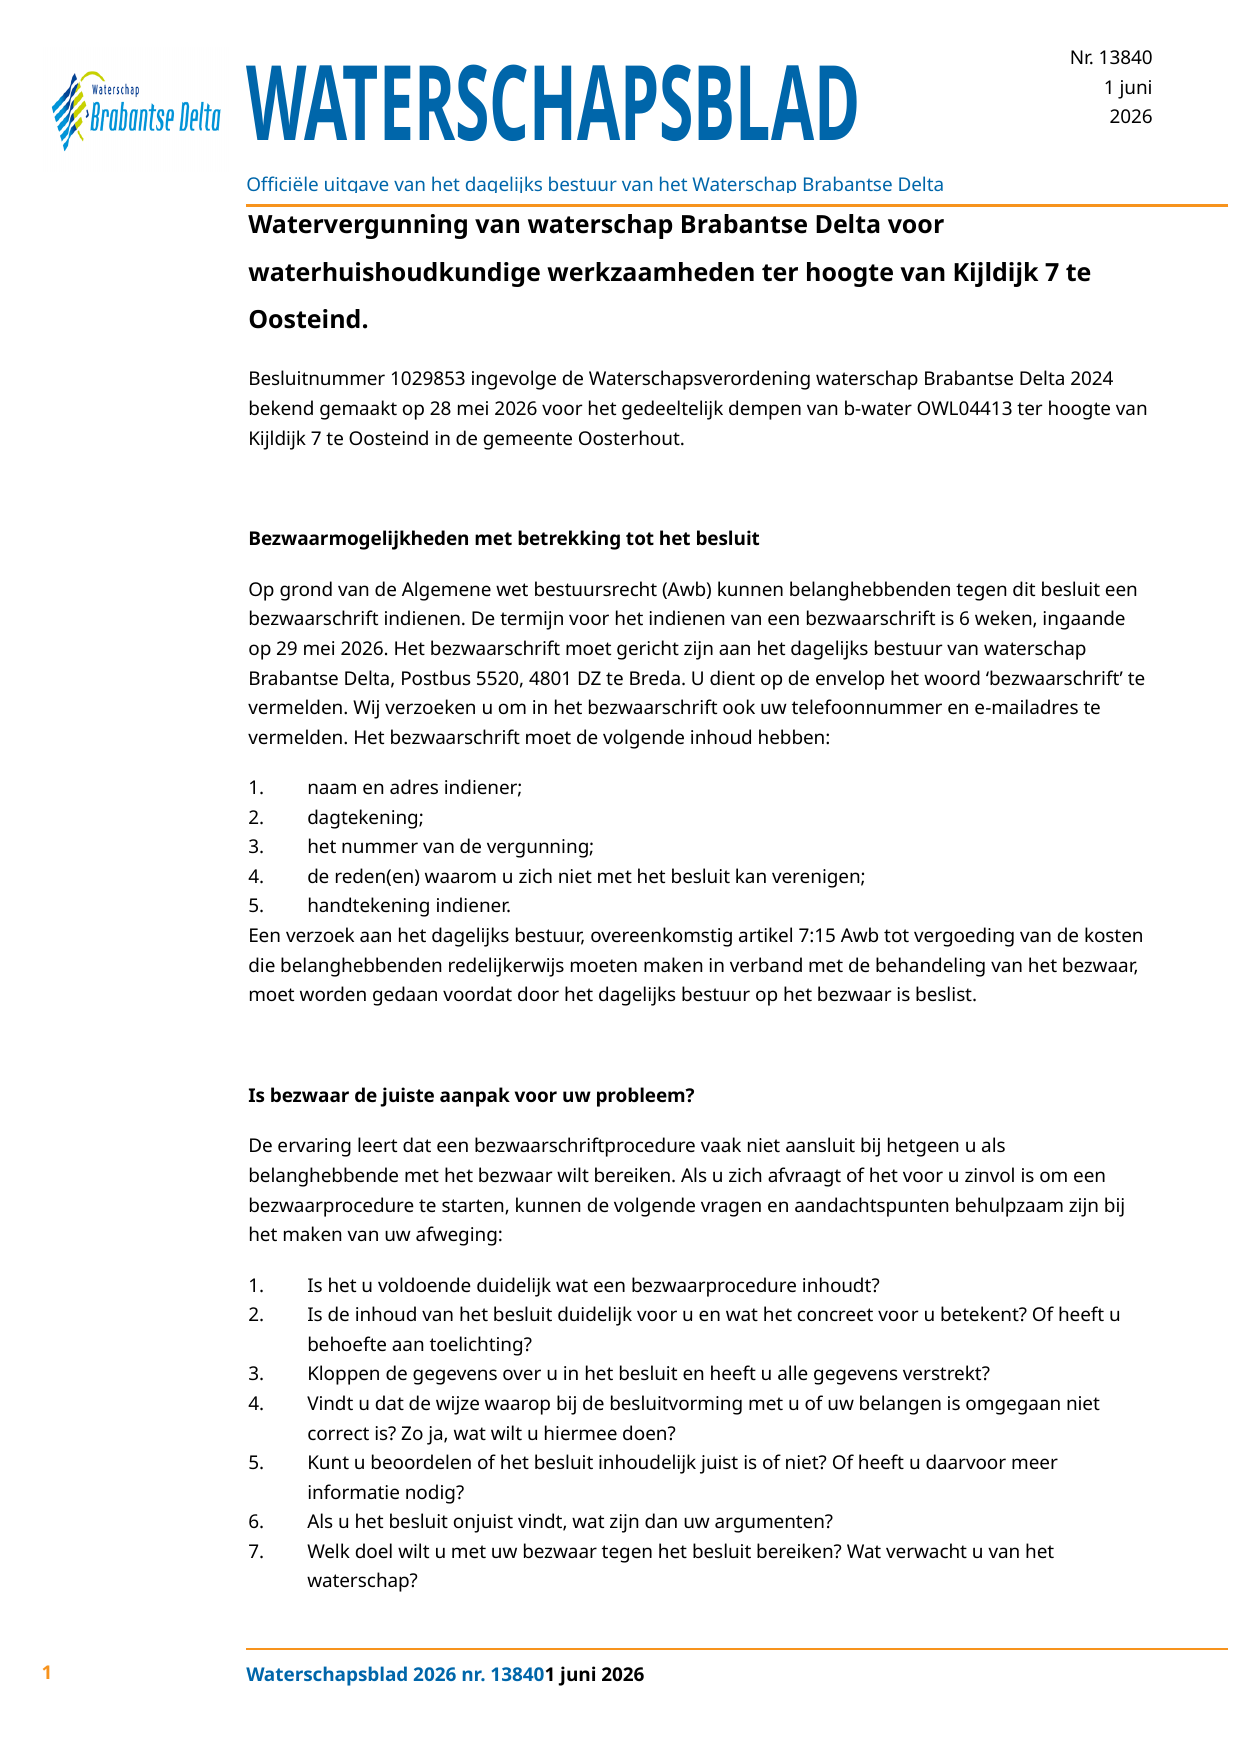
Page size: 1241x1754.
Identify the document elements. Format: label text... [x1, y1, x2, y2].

list het nummer van de vergunning; [248, 833, 1152, 859]
list naam en adres indiener; [248, 774, 1152, 800]
list Is de inhoud van het besluit duidelijk voor u en wat het concreet voor u betekent? Of heeft u behoefte aan toelichting? [248, 1301, 1152, 1357]
text Bezwaarmogelijkheden met betrekking tot het besluit [248, 526, 1152, 551]
list Kloppen de gegevens over u in het besluit en heeft u alle gegevens verstrekt? [248, 1361, 1152, 1386]
text Is bezwaar de juiste aanpak voor uw probleem? [248, 1082, 1152, 1108]
text Watervergunning van waterschap Brabantse Delta voor waterhuishoudkundige werkzaamheden ter hoogte van Kijldijk 7 te Oosteind. [248, 207, 1152, 336]
text Een verzoek aan het dagelijks bestuur, overeenkomstig artikel 7:15 Awb tot vergoeding van de kosten die belanghebbenden redelijkerwijs moeten maken in verband met de behandeling van het bezwaar, moet worden gedaan voordat door het dagelijks bestuur op het bezwaar is beslist. [248, 922, 1152, 1007]
text De ervaring leert dat een bezwaarschriftprocedure vaak niet aansluit bij hetgeen u als belanghebbende met het bezwaar wilt bereiken. Als u zich afvraagt of het voor u zinvol is om een bezwaarprocedure te starten, kunnen de volgende vragen en aandachtspunten behulpzaam zijn bij het maken van uw afweging: [248, 1133, 1152, 1247]
list dagtekening; [248, 804, 1152, 829]
text Besluitnummer 1029853 ingevolge de Waterschapsverordening waterschap Brabantse Delta 2024 bekend gemaakt op 28 mei 2026 voor het gedeeltelijk dempen van b-water OWL04413 ter hoogte van Kijldijk 7 te Oosteind in de gemeente Oosterhout. [248, 366, 1152, 450]
list Als u het besluit onjuist vindt, wat zijn dan uw argumenten? [248, 1508, 1152, 1534]
list Kunt u beoordelen of het besluit inhoudelijk juist is of niet? Of heeft u daarvoor meer informatie nodig? [248, 1449, 1152, 1504]
list Is het u voldoende duidelijk wat een bezwaarprocedure inhoudt? [248, 1272, 1152, 1297]
picture [41, 47, 231, 172]
list de reden(en) waarom u zich niet met het besluit kan verenigen; [248, 863, 1152, 889]
list Vindt u dat de wijze waarop bij de besluitvorming met u of uw belangen is omgegaan niet correct is? Zo ja, wat wilt u hiermee doen? [248, 1390, 1152, 1445]
text Op grond van de Algemene wet bestuursrecht (Awb) kunnen belanghebbenden tegen dit besluit een bezwaarschrift indienen. De termijn voor het indienen van een bezwaarschrift is 6 weken, ingaande op 29 mei 2026. Het bezwaarschrift moet gericht zijn aan het dagelijks bestuur van waterschap Brabantse Delta, Postbus 5520, 4801 DZ te Breda. U dient op de envelop het woord ‘bezwaarschrift’ te vermelden. Wij verzoeken u om in het bezwaarschrift ook uw telefoonnummer en e‑mailadres te vermelden. Het bezwaarschrift moet de volgende inhoud hebben: [248, 576, 1152, 749]
list handtekening indiener. [248, 893, 1152, 918]
list Welk doel wilt u met uw bezwaar tegen het besluit bereiken? Wat verwacht u van het waterschap? [248, 1538, 1152, 1593]
